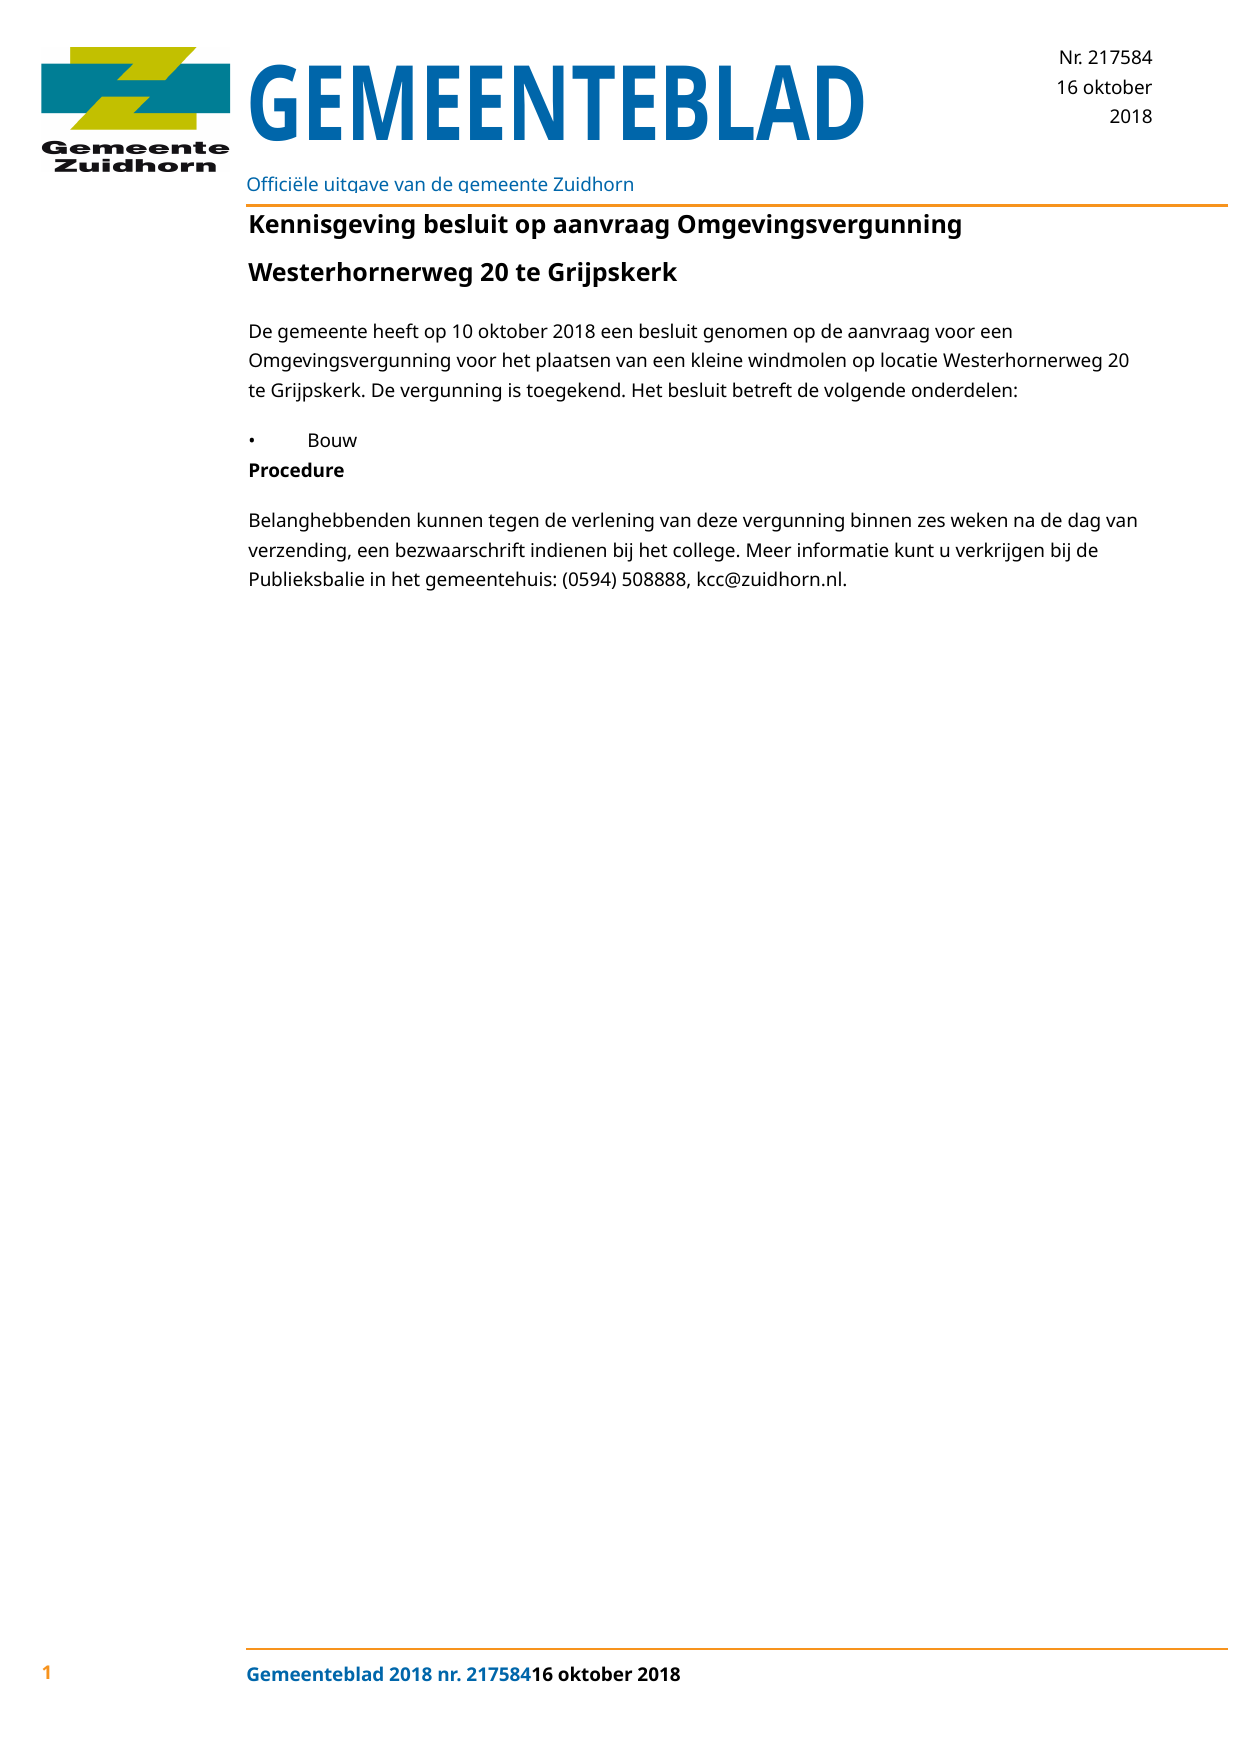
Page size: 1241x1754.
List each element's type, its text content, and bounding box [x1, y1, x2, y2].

text Belanghebbenden kunnen tegen de verlening van deze vergunning binnen zes weken na de dag van verzending, een bezwaarschrift indienen bij het college. Meer informatie kunt u verkrijgen bij de Publieksbalie in het gemeentehuis: (0594) 508888, kcc@zuidhorn.nl. [248, 507, 1152, 592]
text Kennisgeving besluit op aanvraag Omgevingsvergunning Westerhornerweg 20 te Grijpskerk [248, 207, 1152, 288]
text Procedure [248, 457, 1152, 483]
list Bouw [248, 427, 1152, 453]
picture [41, 47, 231, 172]
text De gemeente heeft op 10 oktober 2018 een besluit genomen op de aanvraag voor een Omgevingsvergunning voor het plaatsen van een kleine windmolen op locatie Westerhornerweg 20 te Grijpskerk. De vergunning is toegekend. Het besluit betreft de volgende onderdelen: [248, 318, 1152, 403]
